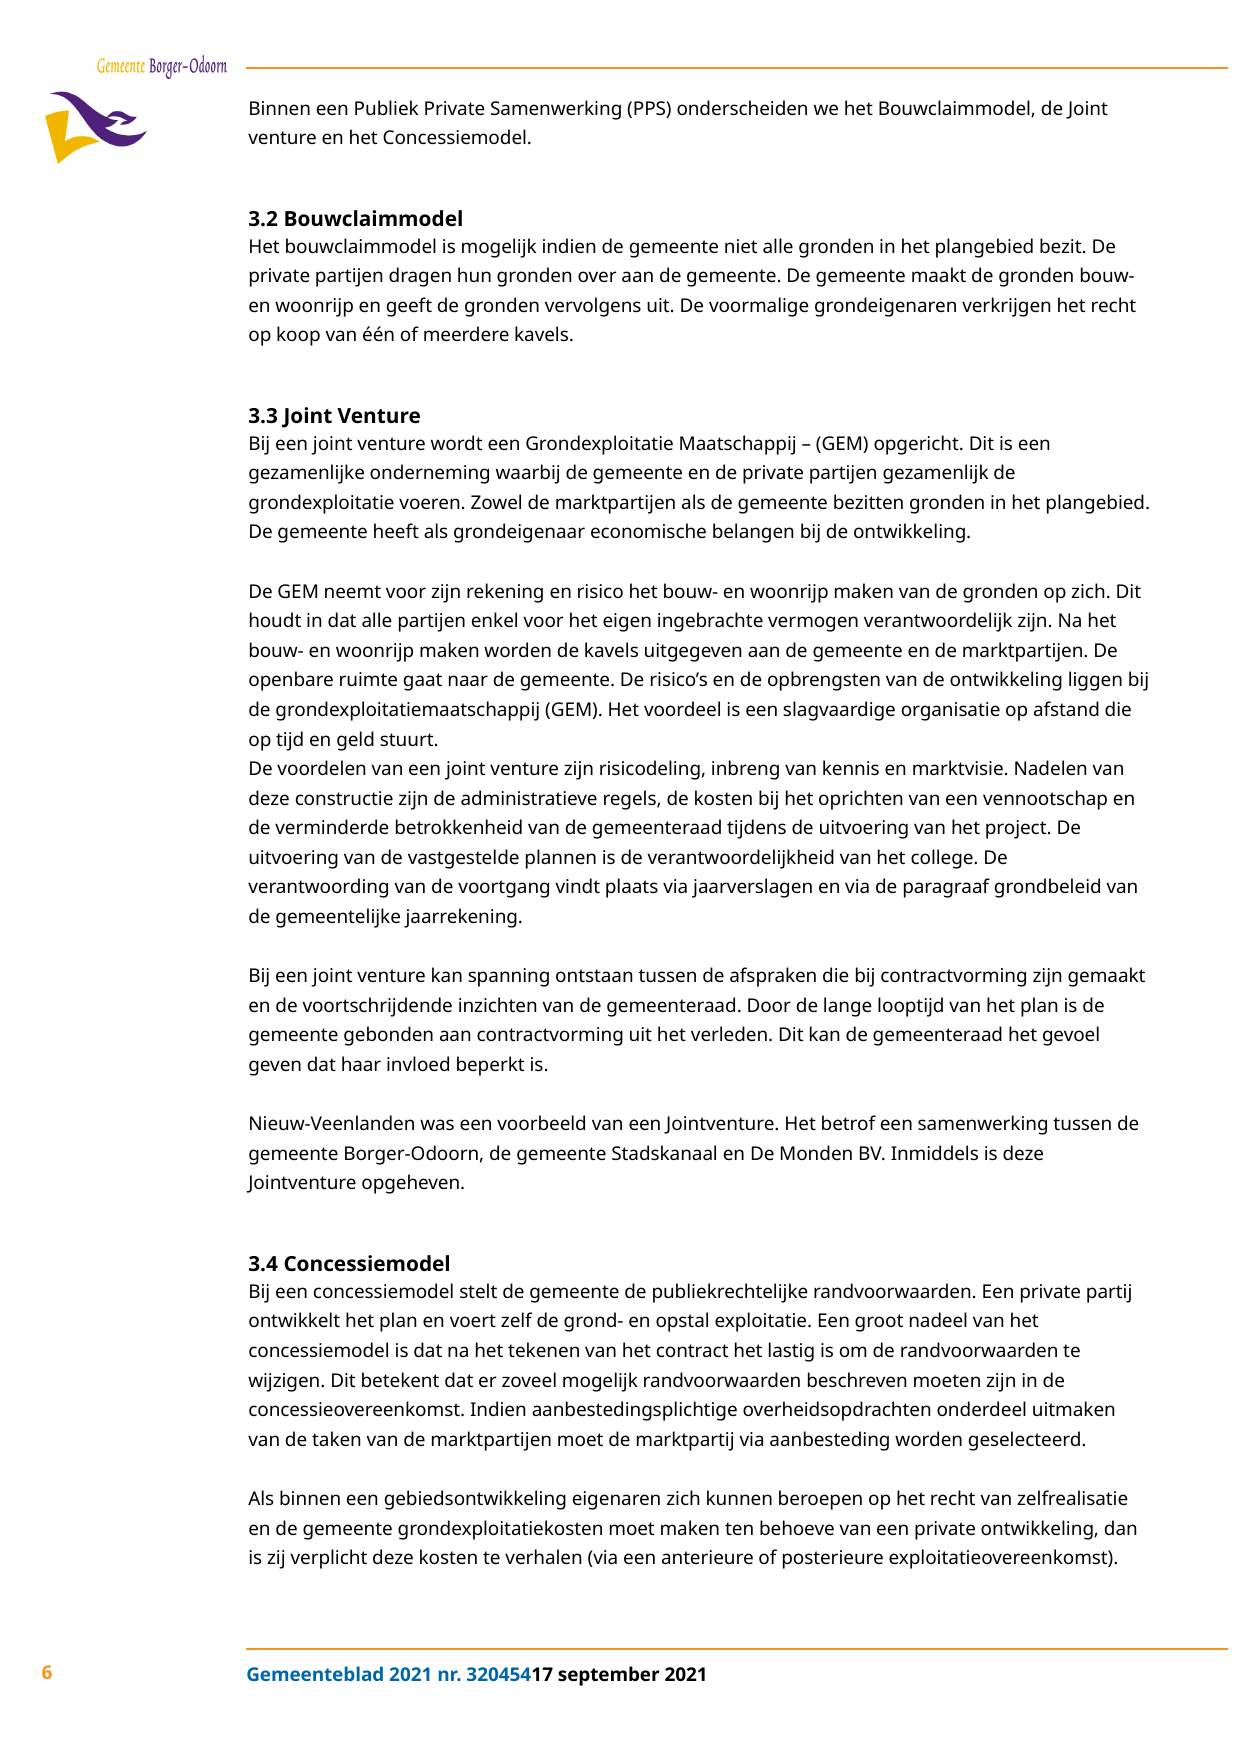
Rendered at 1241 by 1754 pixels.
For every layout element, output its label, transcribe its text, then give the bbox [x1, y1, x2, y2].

text 3.2 Bouwclaimmodel [248, 204, 1152, 233]
text 3.3 Joint Venture [248, 402, 1152, 430]
text Bij een joint venture wordt een Grondexploitatie Maatschappij – (GEM) opgericht. Dit is een gezamenlijke onderneming waarbij de gemeente en de private partijen gezamenlijk de grondexploitatie voeren. Zowel de marktpartijen als de gemeente bezitten gronden in het plangebied. De gemeente heeft als grondeigenaar economische belangen bij de ontwikkeling. [248, 430, 1152, 544]
text Als binnen een gebiedsontwikkeling eigenaren zich kunnen beroepen op het recht van zelfrealisatie en de gemeente grondexploitatiekosten moet maken ten behoeve van een private ontwikkeling, dan is zij verplicht deze kosten te verhalen (via een anterieure of posterieure exploitatieovereenkomst). [248, 1485, 1152, 1570]
text Nieuw-Veenlanden was een voorbeeld van een Jointventure. Het betrof een samenwerking tussen de gemeente Borger-Odoorn, de gemeente Stadskanaal en De Monden BV. Inmiddels is deze Jointventure opgeheven. [248, 1110, 1152, 1195]
text De GEM neemt voor zijn rekening en risico het bouw- en woonrijp maken van de gronden op zich. Dit houdt in dat alle partijen enkel voor het eigen ingebrachte vermogen verantwoordelijk zijn. Na het bouw- en woonrijp maken worden de kavels uitgegeven aan de gemeente en de marktpartijen. De openbare ruimte gaat naar de gemeente. De risico’s en de opbrengsten van de ontwikkeling liggen bij de grondexploitatiemaatschappij (GEM). Het voordeel is een slagvaardige organisatie op afstand die op tijd en geld stuurt. [248, 578, 1152, 752]
text De voordelen van een joint venture zijn risicodeling, inbreng van kennis en marktvisie. Nadelen van deze constructie zijn de administratieve regels, de kosten bij het oprichten van een vennootschap en de verminderde betrokkenheid van de gemeenteraad tijdens de uitvoering van het project. De uitvoering van de vastgestelde plannen is de verantwoordelijkheid van het college. De verantwoording van de voortgang vindt plaats via jaarverslagen en via de paragraaf grondbeleid van de gemeentelijke jaarrekening. [248, 755, 1152, 929]
text Bij een concessiemodel stelt de gemeente de publiekrechtelijke randvoorwaarden. Een private partij ontwikkelt het plan en voert zelf de grond- en opstal exploitatie. Een groot nadeel van het concessiemodel is dat na het tekenen van het contract het lastig is om de randvoorwaarden te wijzigen. Dit betekent dat er zoveel mogelijk randvoorwaarden beschreven moeten zijn in de concessieovereenkomst. Indien aanbestedingsplichtige overheidsopdrachten onderdeel uitmaken van de taken van de marktpartijen moet de marktpartij via aanbesteding worden geselecteerd. [248, 1278, 1152, 1452]
text Bij een joint venture kan spanning ontstaan tussen de afspraken die bij contractvorming zijn gemaakt en de voortschrijdende inzichten van de gemeenteraad. Door de lange looptijd van het plan is de gemeente gebonden aan contractvorming uit het verleden. Dit kan de gemeenteraad het gevoel geven dat haar invloed beperkt is. [248, 962, 1152, 1077]
picture [41, 47, 231, 172]
text Het bouwclaimmodel is mogelijk indien de gemeente niet alle gronden in het plangebied bezit. De private partijen dragen hun gronden over aan de gemeente. De gemeente maakt de gronden bouw- en woonrijp en geeft de gronden vervolgens uit. De voormalige grondeigenaren verkrijgen het recht op koop van één of meerdere kavels. [248, 233, 1152, 347]
text 3.4 Concessiemodel [248, 1249, 1152, 1278]
text Binnen een Publiek Private Samenwerking (PPS) onderscheiden we het Bouwclaimmodel, de Joint venture en het Concessiemodel. [248, 95, 1152, 150]
